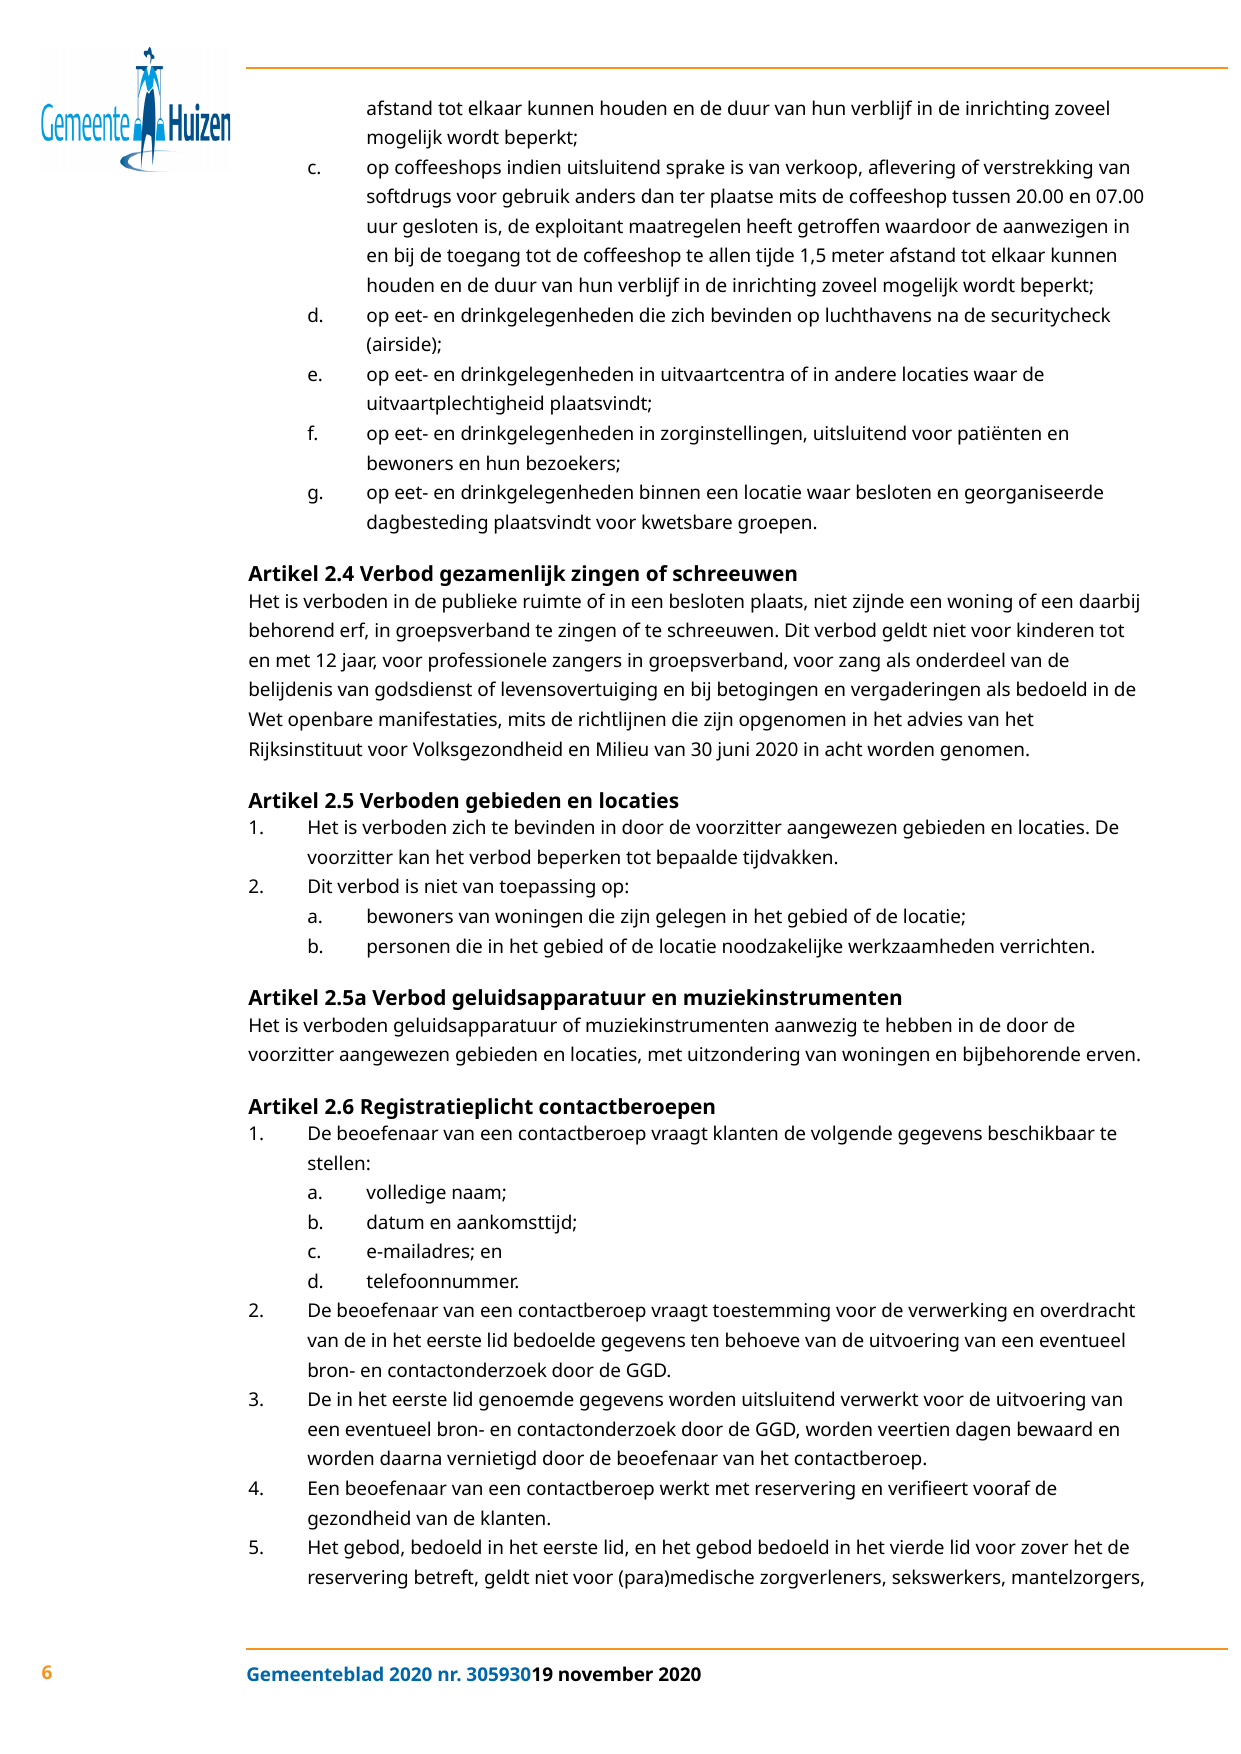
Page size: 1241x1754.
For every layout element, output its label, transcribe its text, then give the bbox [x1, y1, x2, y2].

list op eet- en drinkgelegenheden die zich bevinden op luchthavens na de securitycheck (airside); [307, 302, 1152, 357]
list bewoners van woningen die zijn gelegen in het gebied of de locatie; [307, 903, 1152, 929]
list volledige naam; [307, 1179, 1152, 1205]
list op eet- en drinkgelegenheden in uitvaartcentra of in andere locaties waar de uitvaartplechtigheid plaatsvindt; [307, 361, 1152, 416]
text Het is verboden in de publieke ruimte of in een besloten plaats, niet zijnde een woning of een daarbij behorend erf, in groepsverband te zingen of te schreeuwen. Dit verbod geldt niet voor kinderen tot en met 12 jaar, voor professionele zangers in groepsverband, voor zang als onderdeel van de belijdenis van godsdienst of levensovertuiging en bij betogingen en vergaderingen als bedoeld in de Wet openbare manifestaties, mits de richtlijnen die zijn opgenomen in het advies van het Rijksinstituut voor Volksgezondheid en Milieu van 30 juni 2020 in acht worden genomen. [248, 588, 1152, 761]
picture [41, 47, 231, 172]
list afstand tot elkaar kunnen houden en de duur van hun verblijf in de inrichting zoveel mogelijk wordt beperkt; [307, 95, 1152, 150]
list Het gebod, bedoeld in het eerste lid, en het gebod bedoeld in het vierde lid voor zover het de reservering betreft, geldt niet voor (para)medische zorgverleners, sekswerkers, mantelzorgers, [248, 1534, 1152, 1590]
list De beoefenaar van een contactberoep vraagt toestemming voor de verwerking en overdracht van de in het eerste lid bedoelde gegevens ten behoeve van de uitvoering van een eventueel bron- en contactonderzoek door de GGD. [248, 1298, 1152, 1383]
text Artikel 2.4 Verbod gezamenlijk zingen of schreeuwen [248, 559, 1152, 588]
list De beoefenaar van een contactberoep vraagt klanten de volgende gegevens beschikbaar te stellen: [248, 1120, 1152, 1176]
list telefoonnummer. [307, 1268, 1152, 1294]
list Een beoefenaar van een contactberoep werkt met reservering en verifieert vooraf de gezondheid van de klanten. [248, 1475, 1152, 1531]
text Het is verboden geluidsapparatuur of muziekinstrumenten aanwezig te hebben in de door de voorzitter aangewezen gebieden en locaties, met uitzondering van woningen en bijbehorende erven. [248, 1012, 1152, 1067]
list datum en aankomsttijd; [307, 1209, 1152, 1235]
list personen die in het gebied of de locatie noodzakelijke werkzaamheden verrichten. [307, 933, 1152, 959]
list Dit verbod is niet van toepassing op: [248, 874, 1152, 899]
text Artikel 2.5a Verbod geluidsapparatuur en muziekinstrumenten [248, 983, 1152, 1012]
list op eet- en drinkgelegenheden in zorginstellingen, uitsluitend voor patiënten en bewoners en hun bezoekers; [307, 420, 1152, 476]
text Artikel 2.5 Verboden gebieden en locaties [248, 786, 1152, 814]
list op coffeeshops indien uitsluitend sprake is van verkoop, aflevering of verstrekking van softdrugs voor gebruik anders dan ter plaatse mits de coffeeshop tussen 20.00 en 07.00 uur gesloten is, de exploitant maatregelen heeft getroffen waardoor de aanwezigen in en bij de toegang tot de coffeeshop te allen tijde 1,5 meter afstand tot elkaar kunnen houden en de duur van hun verblijf in de inrichting zoveel mogelijk wordt beperkt; [307, 154, 1152, 298]
list Het is verboden zich te bevinden in door de voorzitter aangewezen gebieden en locaties. De voorzitter kan het verbod beperken tot bepaalde tijdvakken. [248, 814, 1152, 870]
list op eet- en drinkgelegenheden binnen een locatie waar besloten en georganiseerde dagbesteding plaatsvindt voor kwetsbare groepen. [307, 479, 1152, 535]
list e-mailadres; en [307, 1238, 1152, 1264]
list De in het eerste lid genoemde gegevens worden uitsluitend verwerkt voor de uitvoering van een eventueel bron- en contactonderzoek door de GGD, worden veertien dagen bewaard en worden daarna vernietigd door de beoefenaar van het contactberoep. [248, 1386, 1152, 1471]
text Artikel 2.6 Registratieplicht contactberoepen [248, 1092, 1152, 1120]
